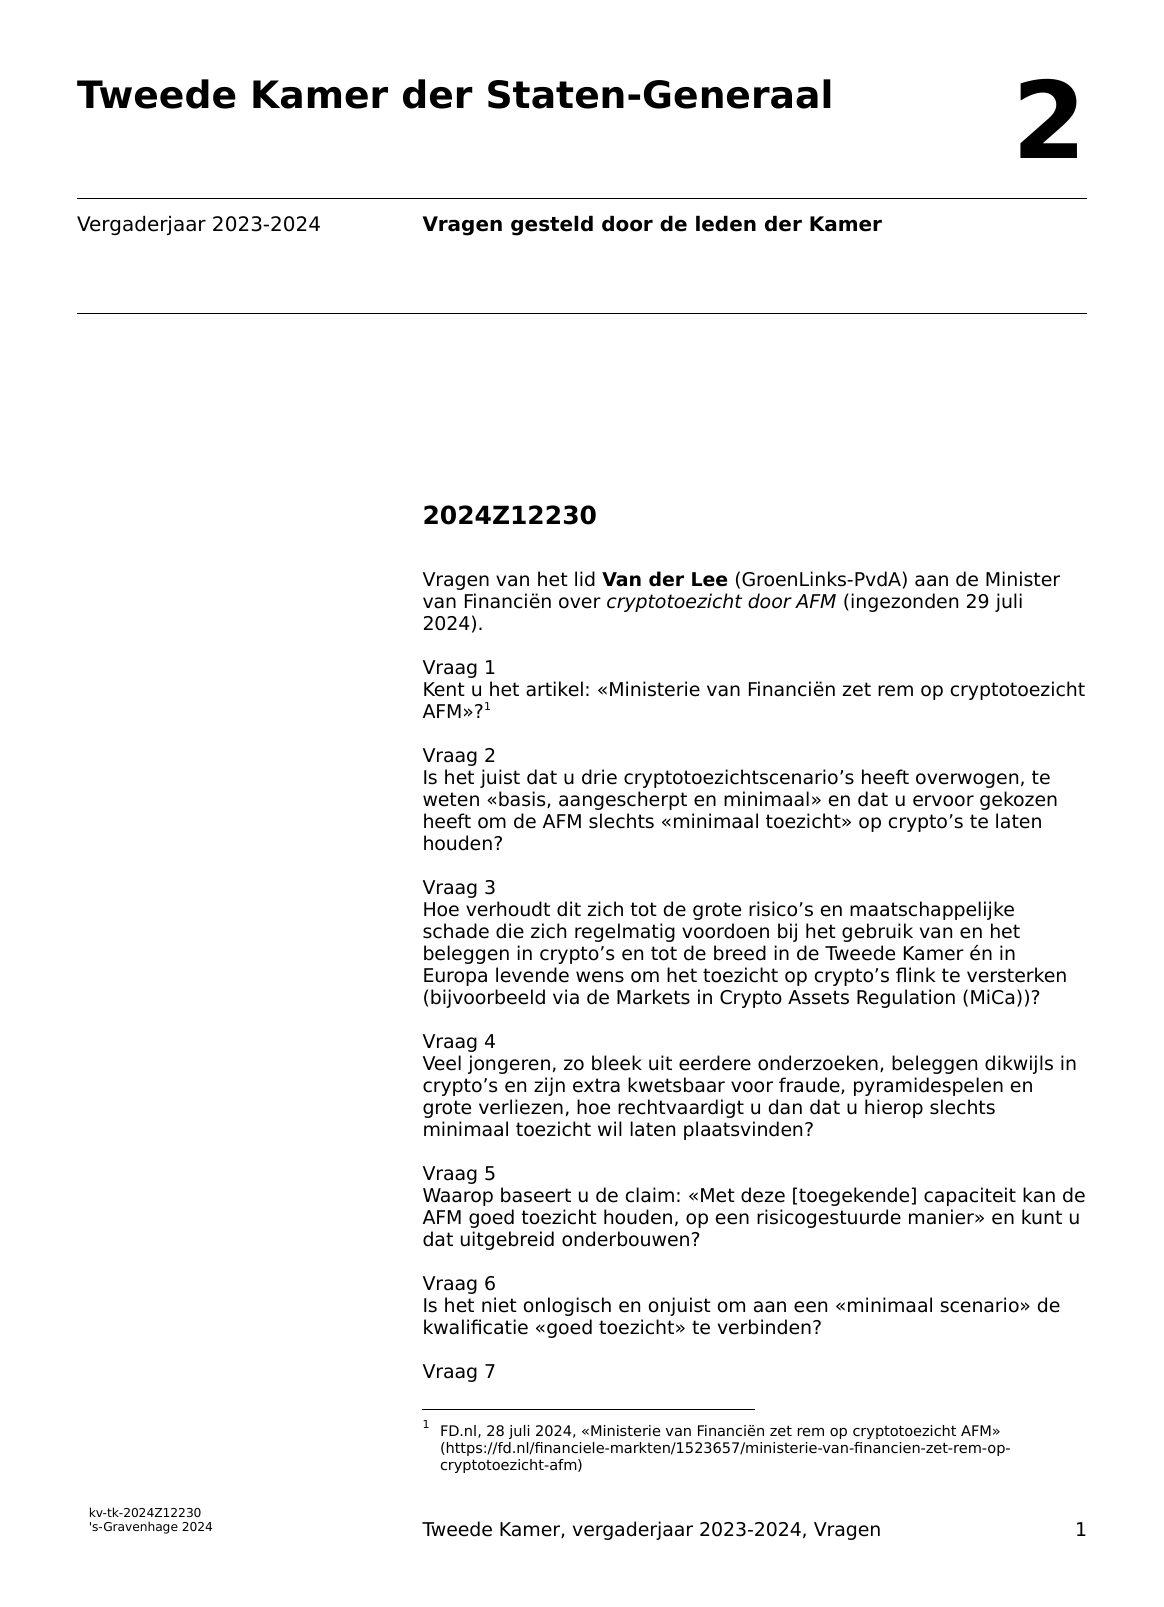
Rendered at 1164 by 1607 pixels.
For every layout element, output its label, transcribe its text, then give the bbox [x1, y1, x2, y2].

table_header 2 [886, 59, 1087, 198]
text Vraag 5 [422, 1163, 1087, 1185]
table_header Tweede Kamer der Staten-Generaal [77, 59, 886, 198]
table_cell Vergaderjaar 2023-2024 [77, 199, 422, 313]
text Kent u het artikel: «Ministerie van Financiën zet rem op cryptotoezicht AFM»? [422, 679, 1087, 723]
text FD.nl, 28 juli 2024, «Ministerie van Financiën zet rem op cryptotoezicht AFM» (https://fd.nl/financiele-markten/1523657/ministerie-van-financien-zet-rem-op-cryptotoezicht-afm) [422, 1418, 1087, 1474]
text 2024Z12230 [422, 501, 1087, 531]
table_cell Vragen gesteld door de leden der Kamer [422, 199, 1087, 313]
text 's-Gravenhage 2024 [88, 1520, 323, 1534]
text Veel jongeren, zo bleek uit eerdere onderzoeken, beleggen dikwijls in crypto’s en zijn extra kwetsbaar voor fraude, pyramidespelen en grote verliezen, hoe rechtvaardigt u dan dat u hierop slechts minimaal toezicht wil laten plaatsvinden? [422, 1053, 1087, 1141]
text Vraag 6 [422, 1273, 1087, 1295]
text Vraag 2 [422, 745, 1087, 767]
text Vraag 4 [422, 1031, 1087, 1053]
text kv-tk-2024Z12230 [88, 1506, 323, 1520]
text Waarop baseert u de claim: «Met deze [toegekende] capaciteit kan de AFM goed toezicht houden, op een risicogestuurde manier» en kunt u dat uitgebreid onderbouwen? [422, 1185, 1087, 1251]
text Vraag 7 [422, 1361, 1087, 1383]
text Is het juist dat u drie cryptotoezichtscenario’s heeft overwogen, te weten «basis, aangescherpt en minimaal» en dat u ervoor gekozen heeft om de AFM slechts «minimaal toezicht» op crypto’s te laten houden? [422, 767, 1087, 855]
text Vragen van het lid Van der Lee (GroenLinks-PvdA) aan de Minister van Financiën over cryptotoezicht door AFM (ingezonden 29 juli 2024). [422, 569, 1087, 635]
text Vraag 1 [422, 657, 1087, 679]
text Is het niet onlogisch en onjuist om aan een «minimaal scenario» de kwalificatie «goed toezicht» te verbinden? [422, 1295, 1087, 1339]
text Vraag 3 [422, 877, 1087, 899]
text Hoe verhoudt dit zich tot de grote risico’s en maatschappelijke schade die zich regelmatig voordoen bij het gebruik van en het beleggen in crypto’s en tot de breed in de Tweede Kamer én in Europa levende wens om het toezicht op crypto’s flink te versterken (bijvoorbeeld via de Markets in Crypto Assets Regulation (MiCa))? [422, 899, 1087, 1009]
